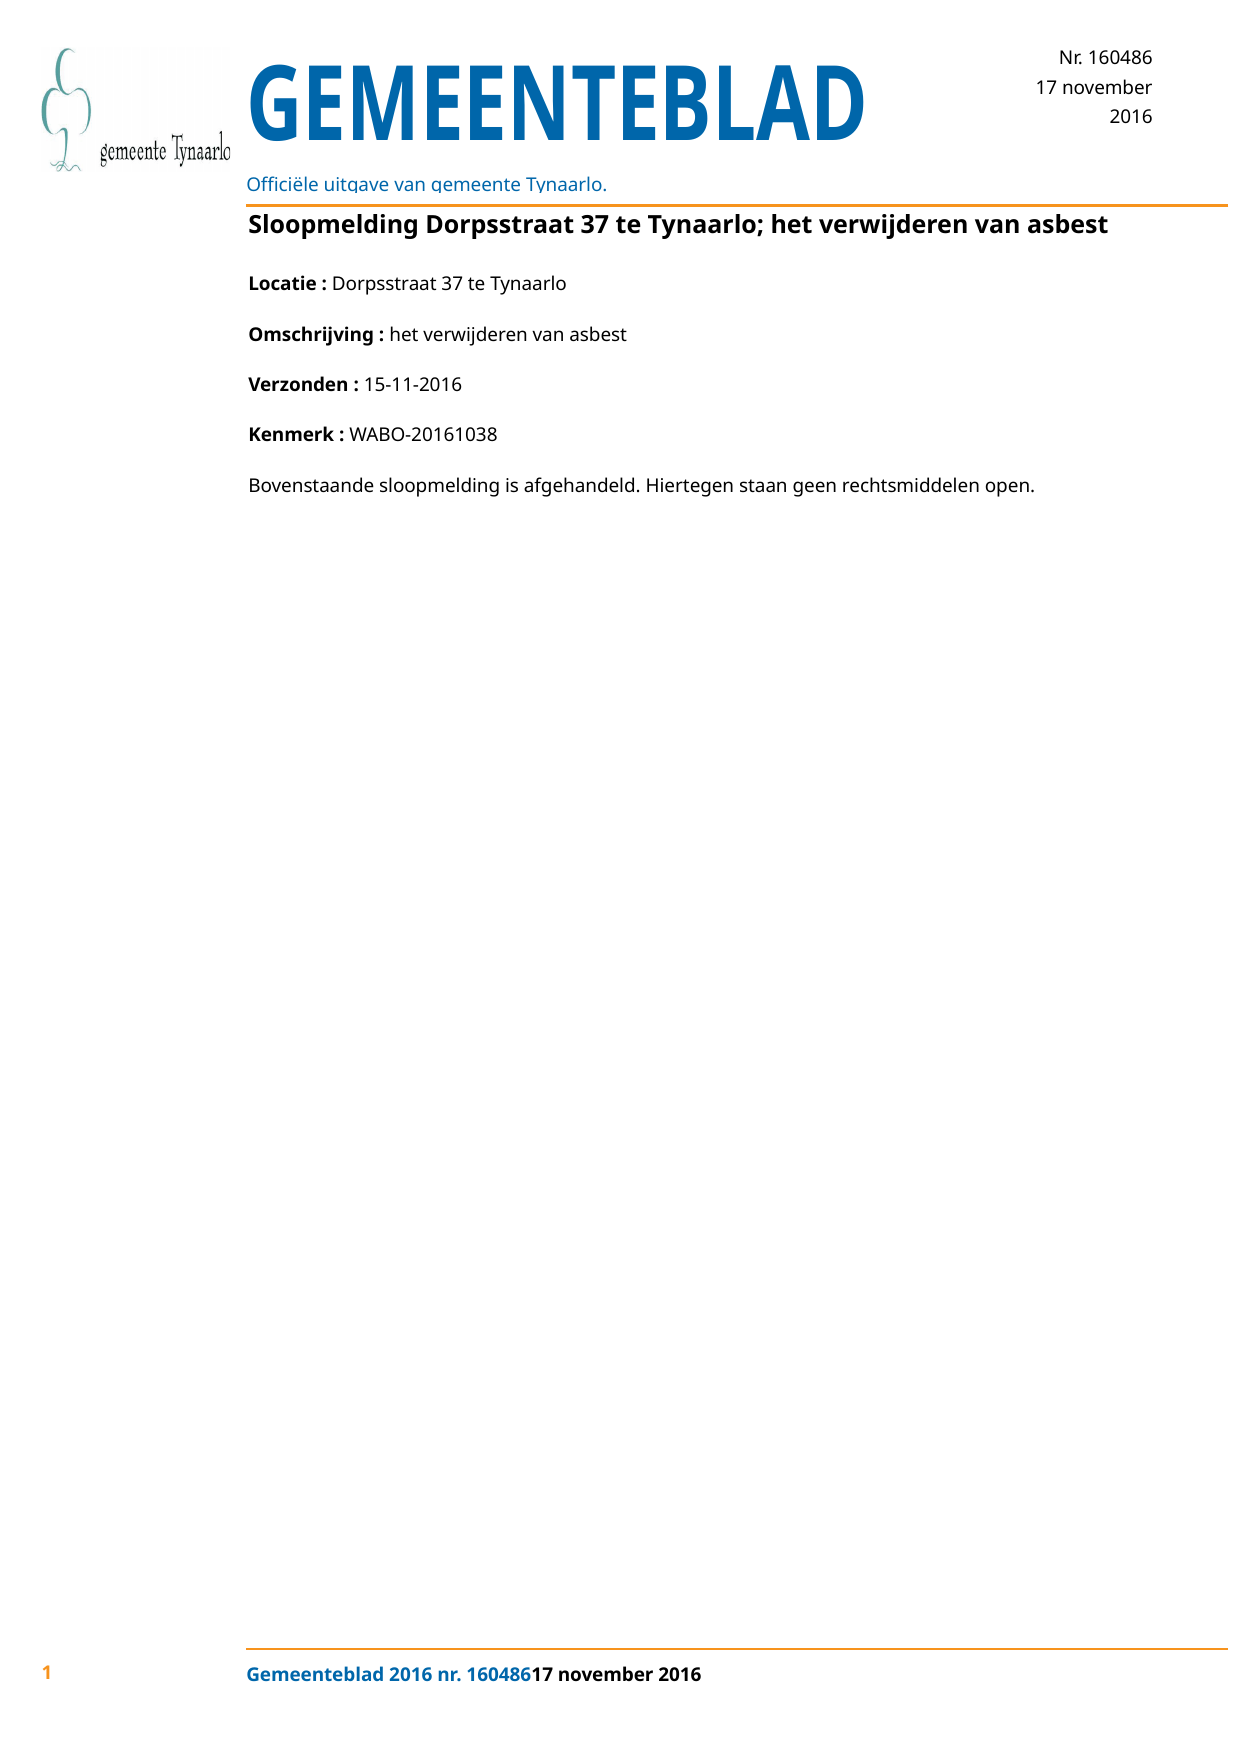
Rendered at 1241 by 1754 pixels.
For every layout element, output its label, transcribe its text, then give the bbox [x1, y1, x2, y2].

text Bovenstaande sloopmelding is afgehandeld. Hiertegen staan geen rechtsmiddelen open. [248, 472, 1152, 498]
text Kenmerk : WABO-20161038 [248, 422, 1152, 447]
picture [41, 47, 231, 172]
text Omschrijving : het verwijderen van asbest [248, 321, 1152, 346]
text Sloopmelding Dorpsstraat 37 te Tynaarlo; het verwijderen van asbest [248, 207, 1152, 241]
text Verzonden : 15-11-2016 [248, 371, 1152, 397]
text Locatie : Dorpsstraat 37 te Tynaarlo [248, 270, 1152, 296]
